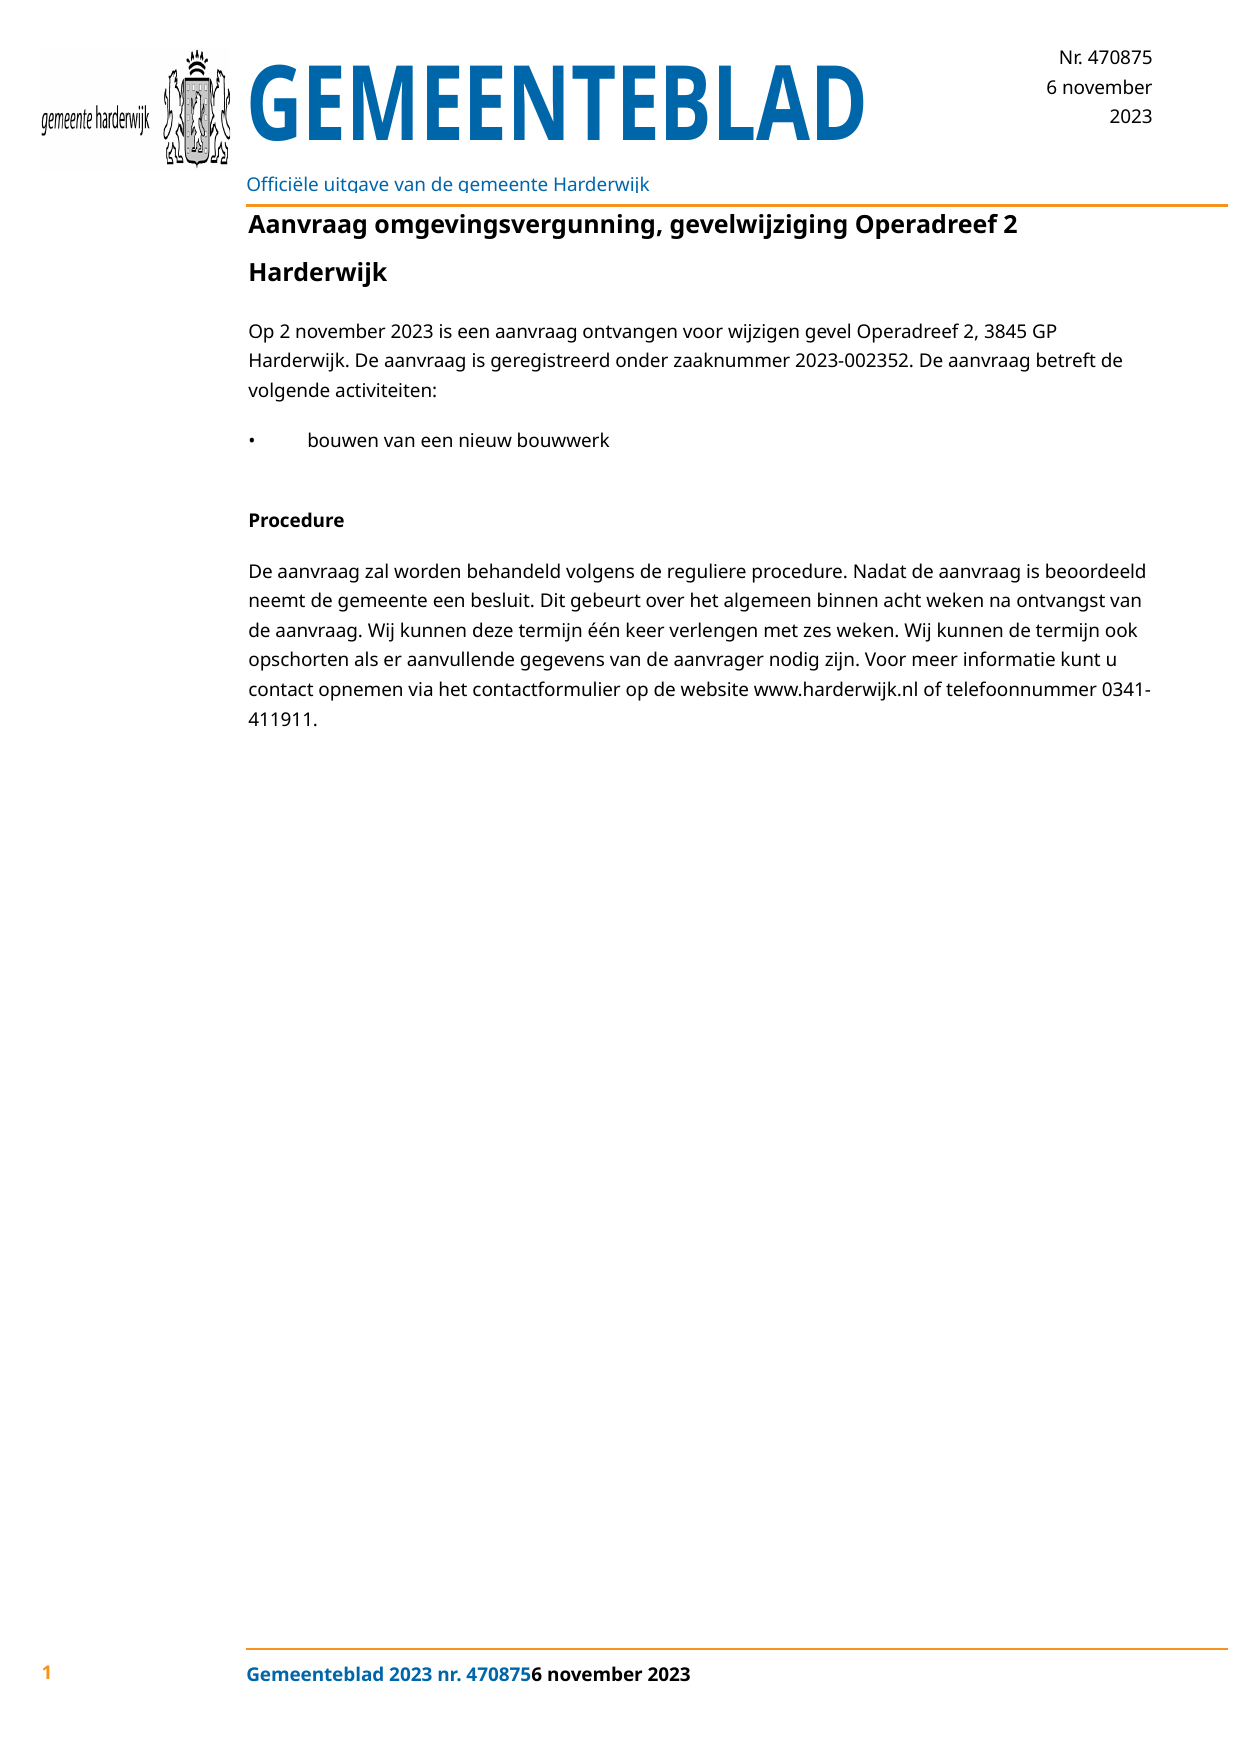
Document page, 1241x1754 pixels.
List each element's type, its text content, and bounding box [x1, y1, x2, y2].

text Procedure [248, 507, 1152, 533]
list bouwen van een nieuw bouwwerk [248, 427, 1152, 453]
text De aanvraag zal worden behandeld volgens de reguliere procedure. Nadat de aanvraag is beoordeeld neemt de gemeente een besluit. Dit gebeurt over het algemeen binnen acht weken na ontvangst van de aanvraag. Wij kunnen deze termijn één keer verlengen met zes weken. Wij kunnen de termijn ook opschorten als er aanvullende gegevens van de aanvrager nodig zijn. Voor meer informatie kunt u contact opnemen via het contactformulier op de website www.harderwijk.nl of telefoonnummer 0341-411911. [248, 558, 1152, 732]
text Aanvraag omgevingsvergunning, gevelwijziging Operadreef 2 Harderwijk [248, 207, 1152, 288]
picture [41, 47, 231, 172]
text Op 2 november 2023 is een aanvraag ontvangen voor wijzigen gevel Operadreef 2, 3845 GP Harderwijk. De aanvraag is geregistreerd onder zaaknummer 2023-002352. De aanvraag betreft de volgende activiteiten: [248, 318, 1152, 403]
